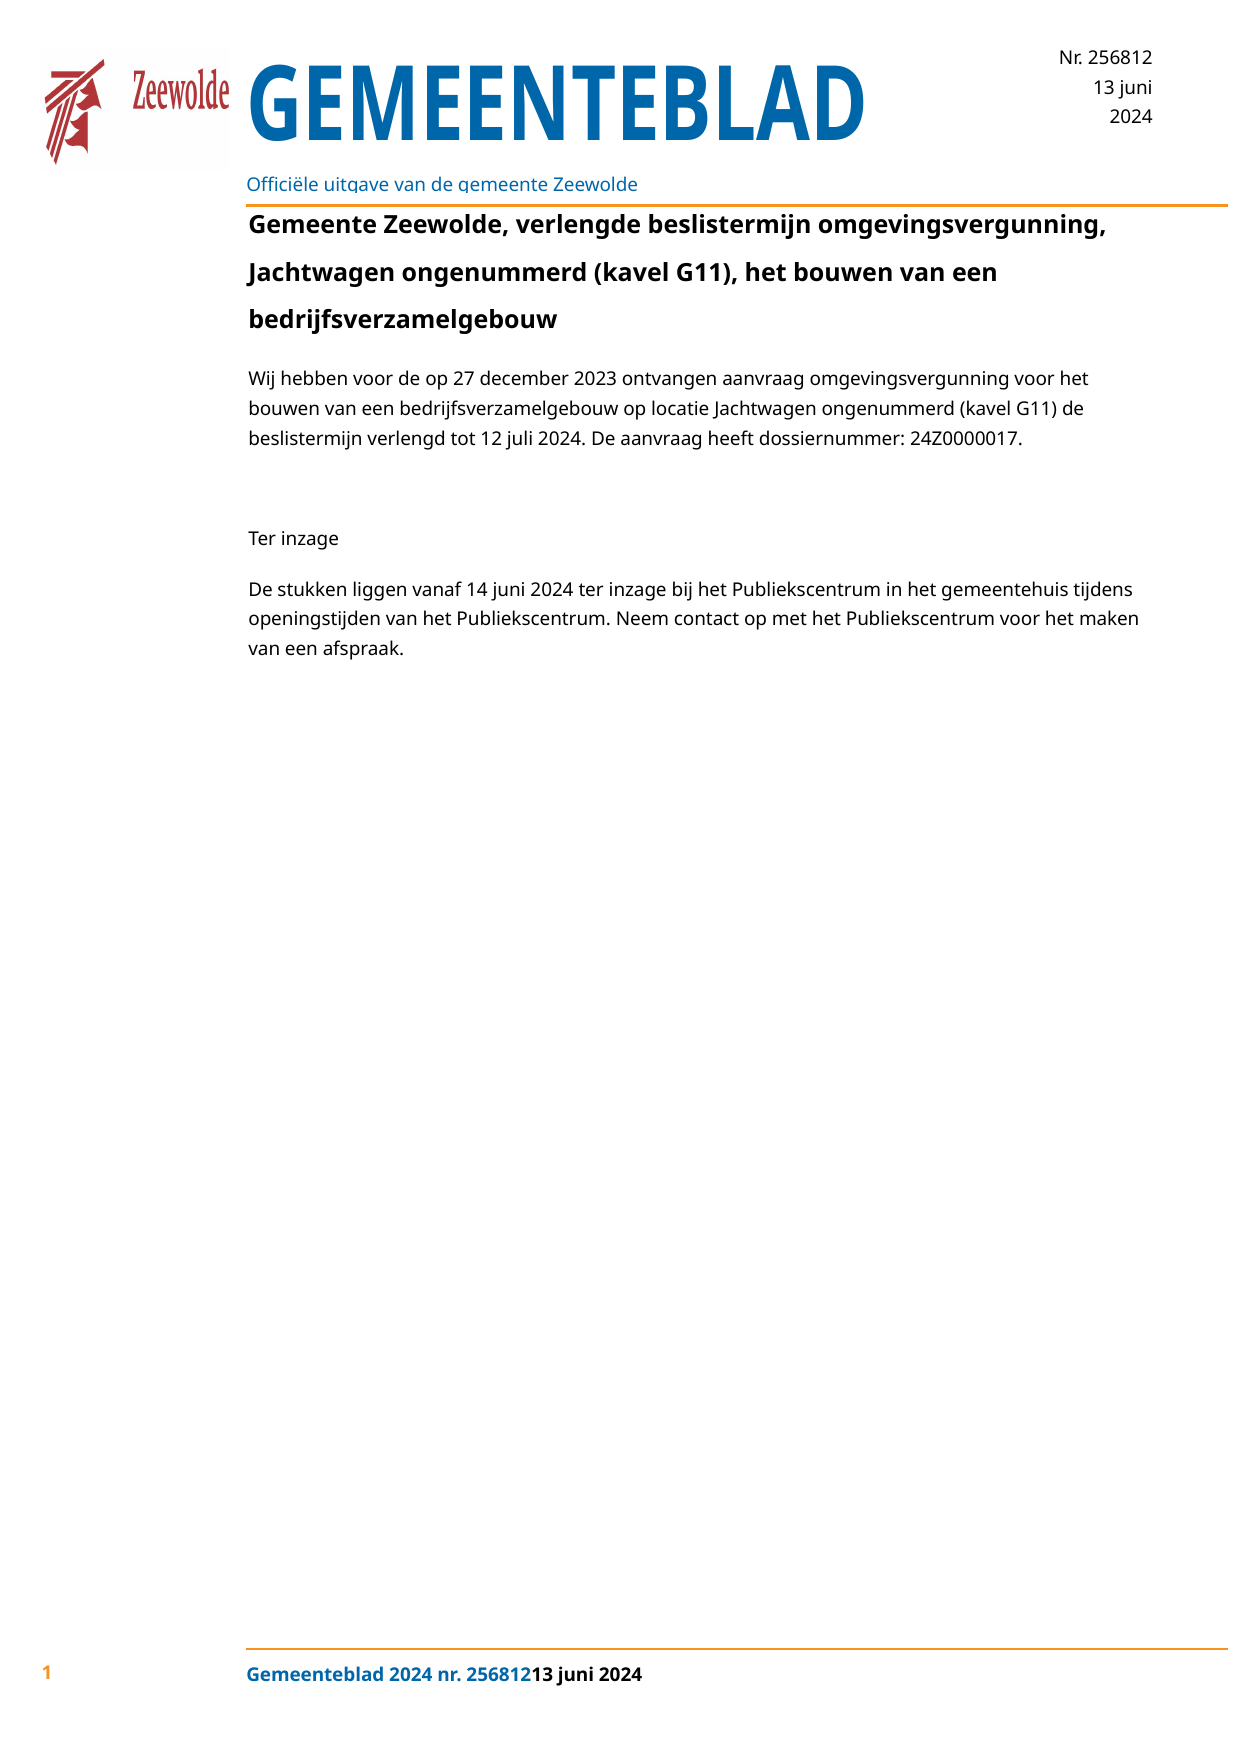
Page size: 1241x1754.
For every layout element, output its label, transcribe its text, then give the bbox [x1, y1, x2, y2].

picture [41, 47, 231, 172]
text Wij hebben voor de op 27 december 2023 ontvangen aanvraag omgevingsvergunning voor het bouwen van een bedrijfsverzamelgebouw op locatie Jachtwagen ongenummerd (kavel G11) de beslistermijn verlengd tot 12 juli 2024. De aanvraag heeft dossiernummer: 24Z0000017. [248, 366, 1152, 450]
text Gemeente Zeewolde, verlengde beslistermijn omgevingsvergunning, Jachtwagen ongenummerd (kavel G11), het bouwen van een bedrijfsverzamelgebouw [248, 207, 1152, 336]
text Ter inzage [248, 526, 1152, 551]
text De stukken liggen vanaf 14 juni 2024 ter inzage bij het Publiekscentrum in het gemeentehuis tijdens openingstijden van het Publiekscentrum. Neem contact op met het Publiekscentrum voor het maken van een afspraak. [248, 576, 1152, 661]
